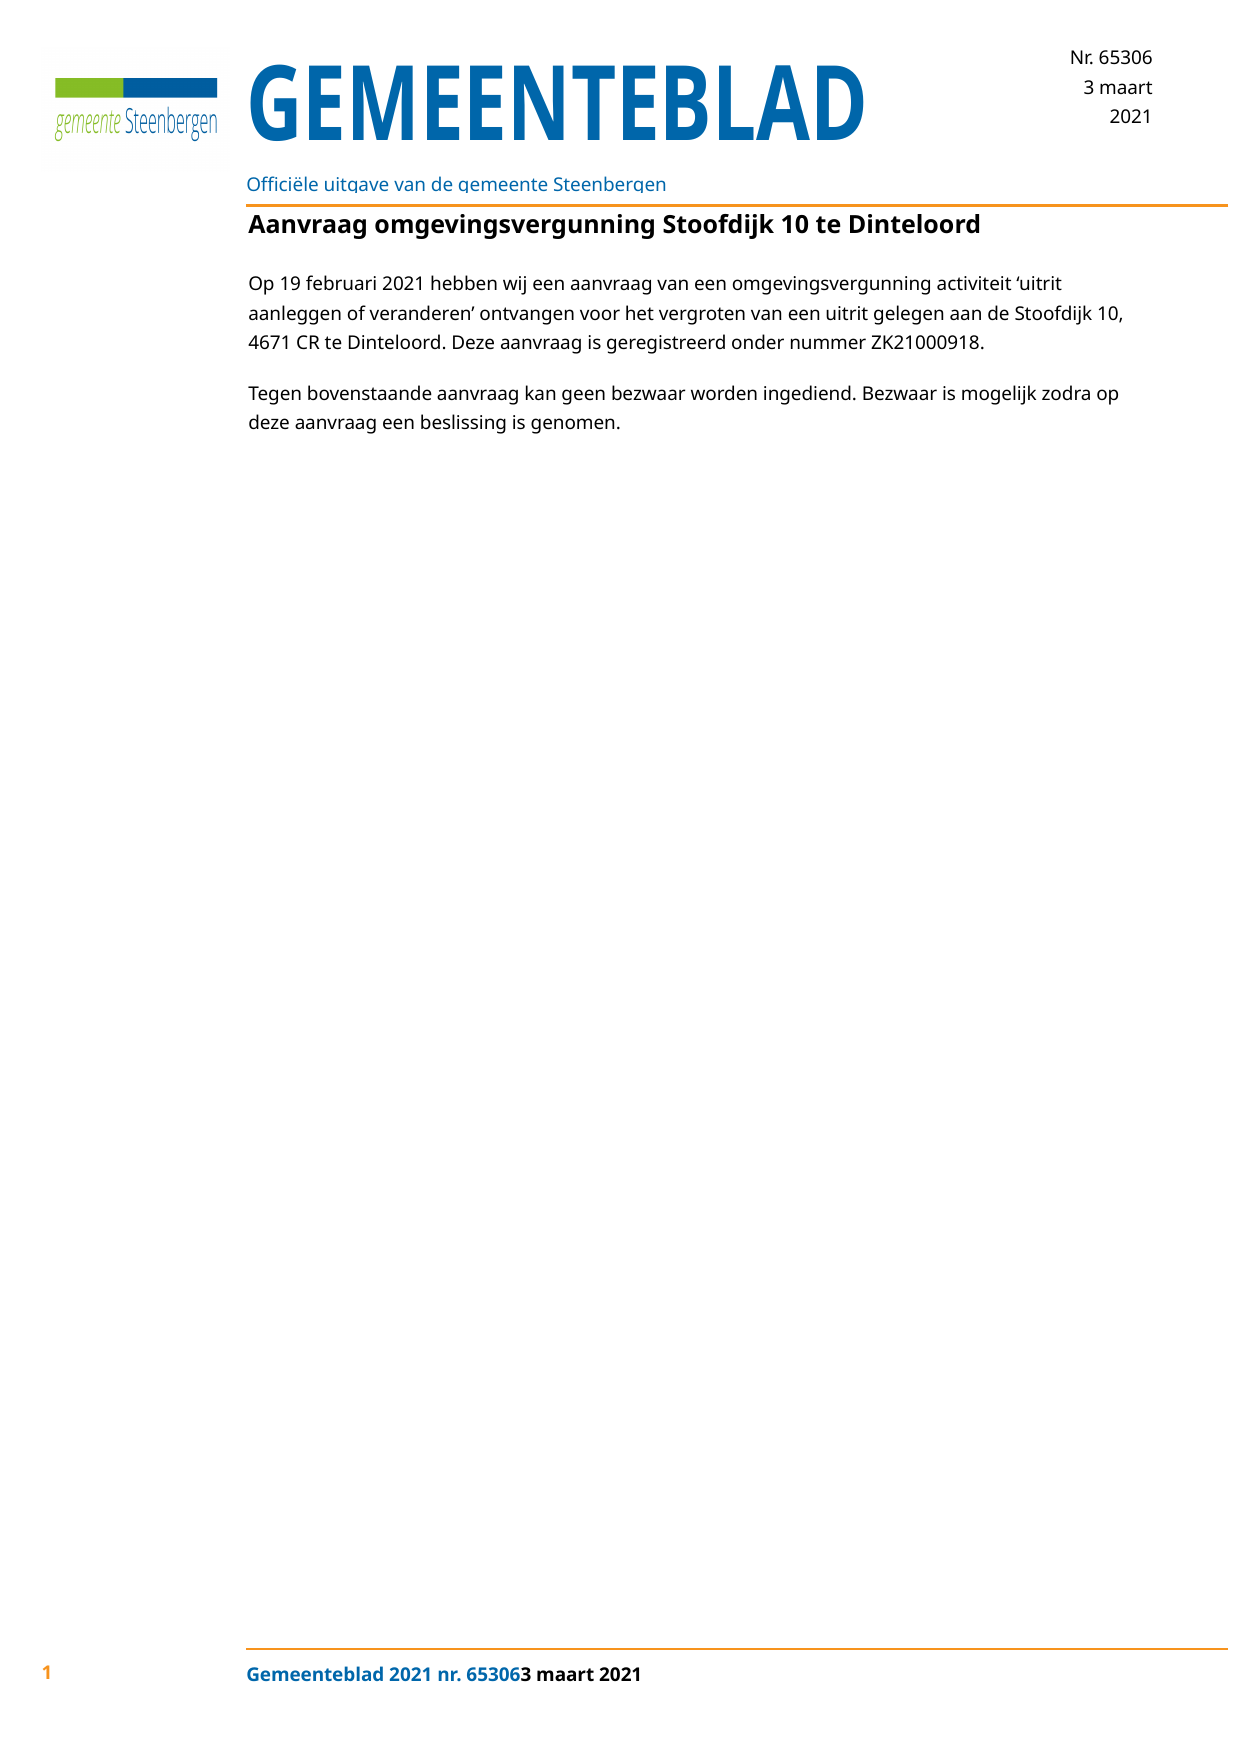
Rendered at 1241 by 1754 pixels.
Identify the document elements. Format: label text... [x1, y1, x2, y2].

picture [41, 47, 231, 172]
text Op 19 februari 2021 hebben wij een aanvraag van een omgevingsvergunning activiteit ‘uitrit aanleggen of veranderen’ ontvangen voor het vergroten van een uitrit gelegen aan de Stoofdijk 10, 4671 CR te Dinteloord. Deze aanvraag is geregistreerd onder nummer ZK21000918. [248, 270, 1152, 355]
text Tegen bovenstaande aanvraag kan geen bezwaar worden ingediend. Bezwaar is mogelijk zodra op deze aanvraag een beslissing is genomen. [248, 380, 1152, 435]
text Aanvraag omgevingsvergunning Stoofdijk 10 te Dinteloord [248, 207, 1152, 241]
